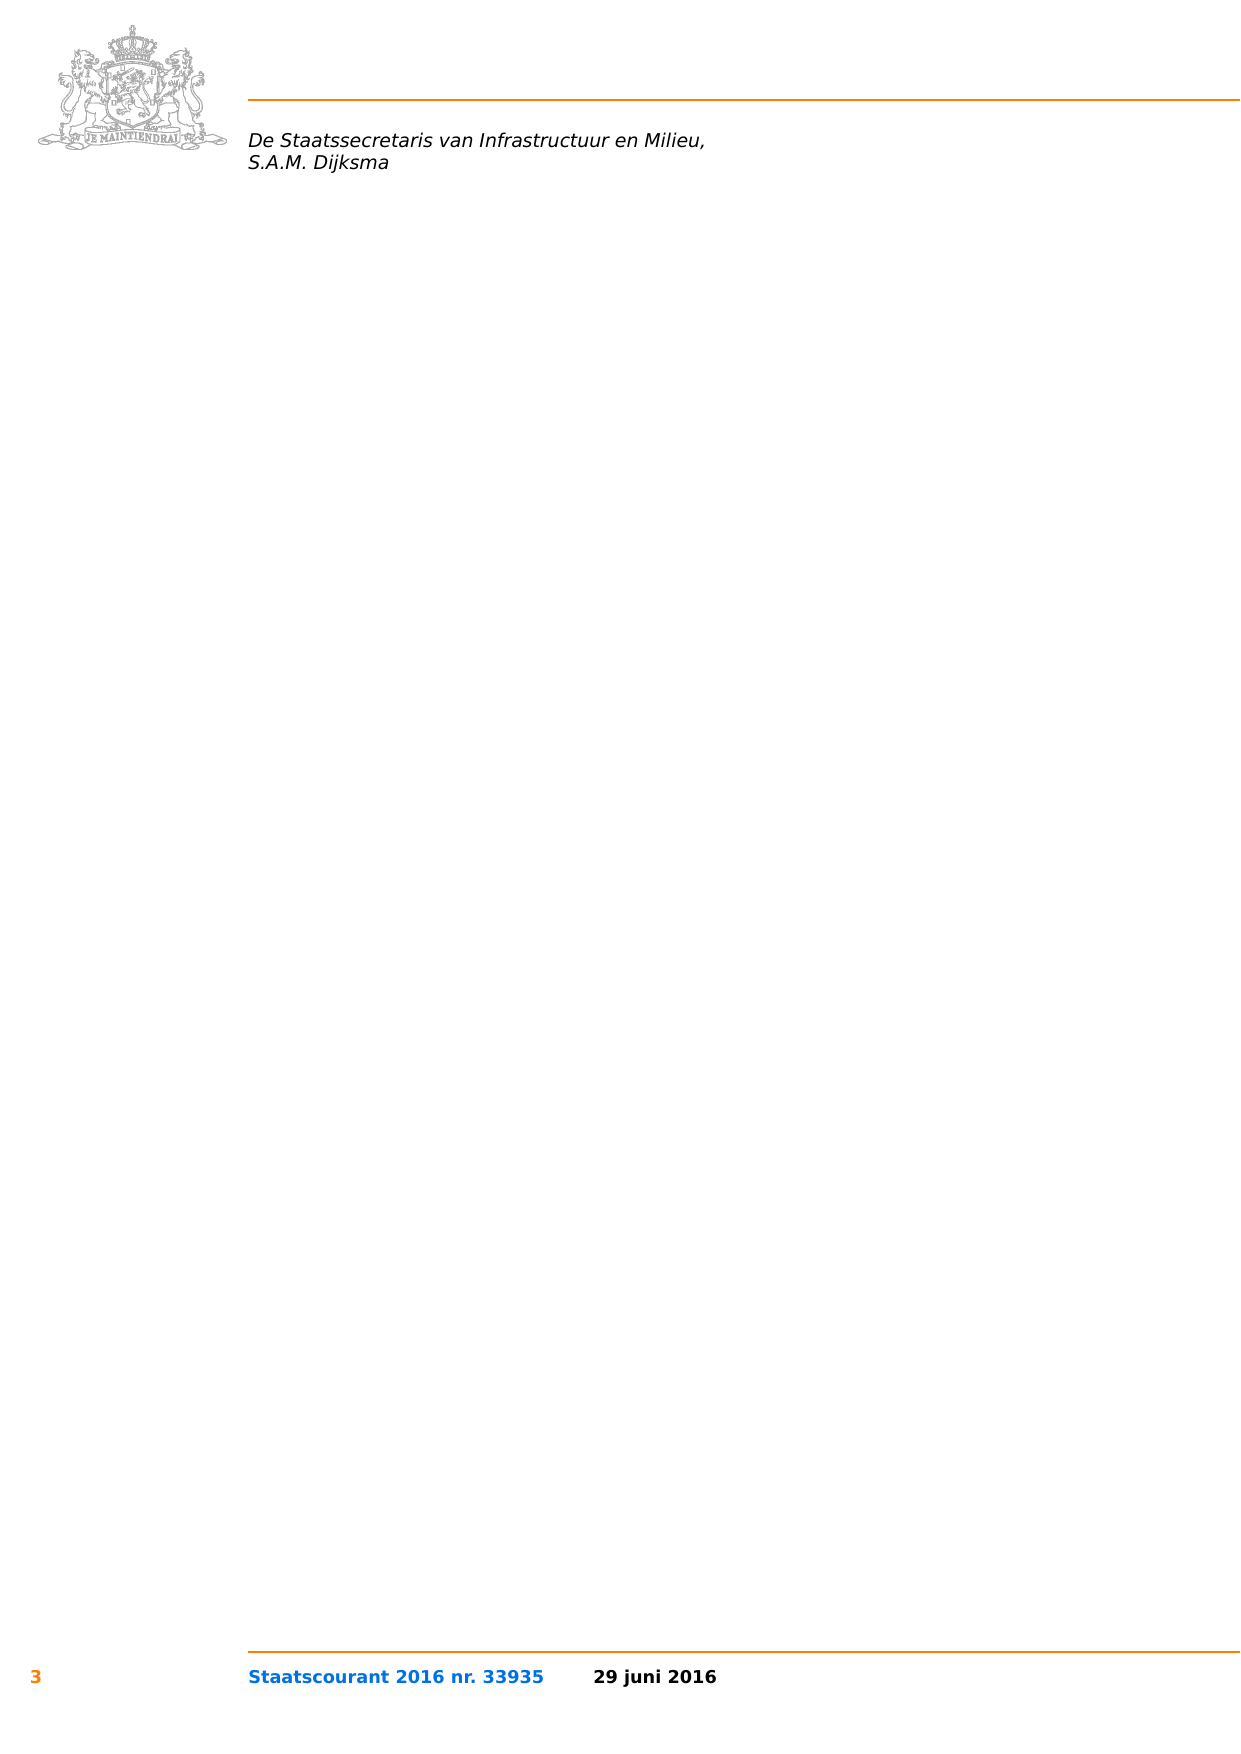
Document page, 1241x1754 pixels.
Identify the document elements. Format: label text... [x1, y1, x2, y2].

picture [38, 25, 227, 150]
text De Staatssecretaris van Infrastructuur en Milieu, S.A.M. Dijksma [248, 130, 1163, 174]
